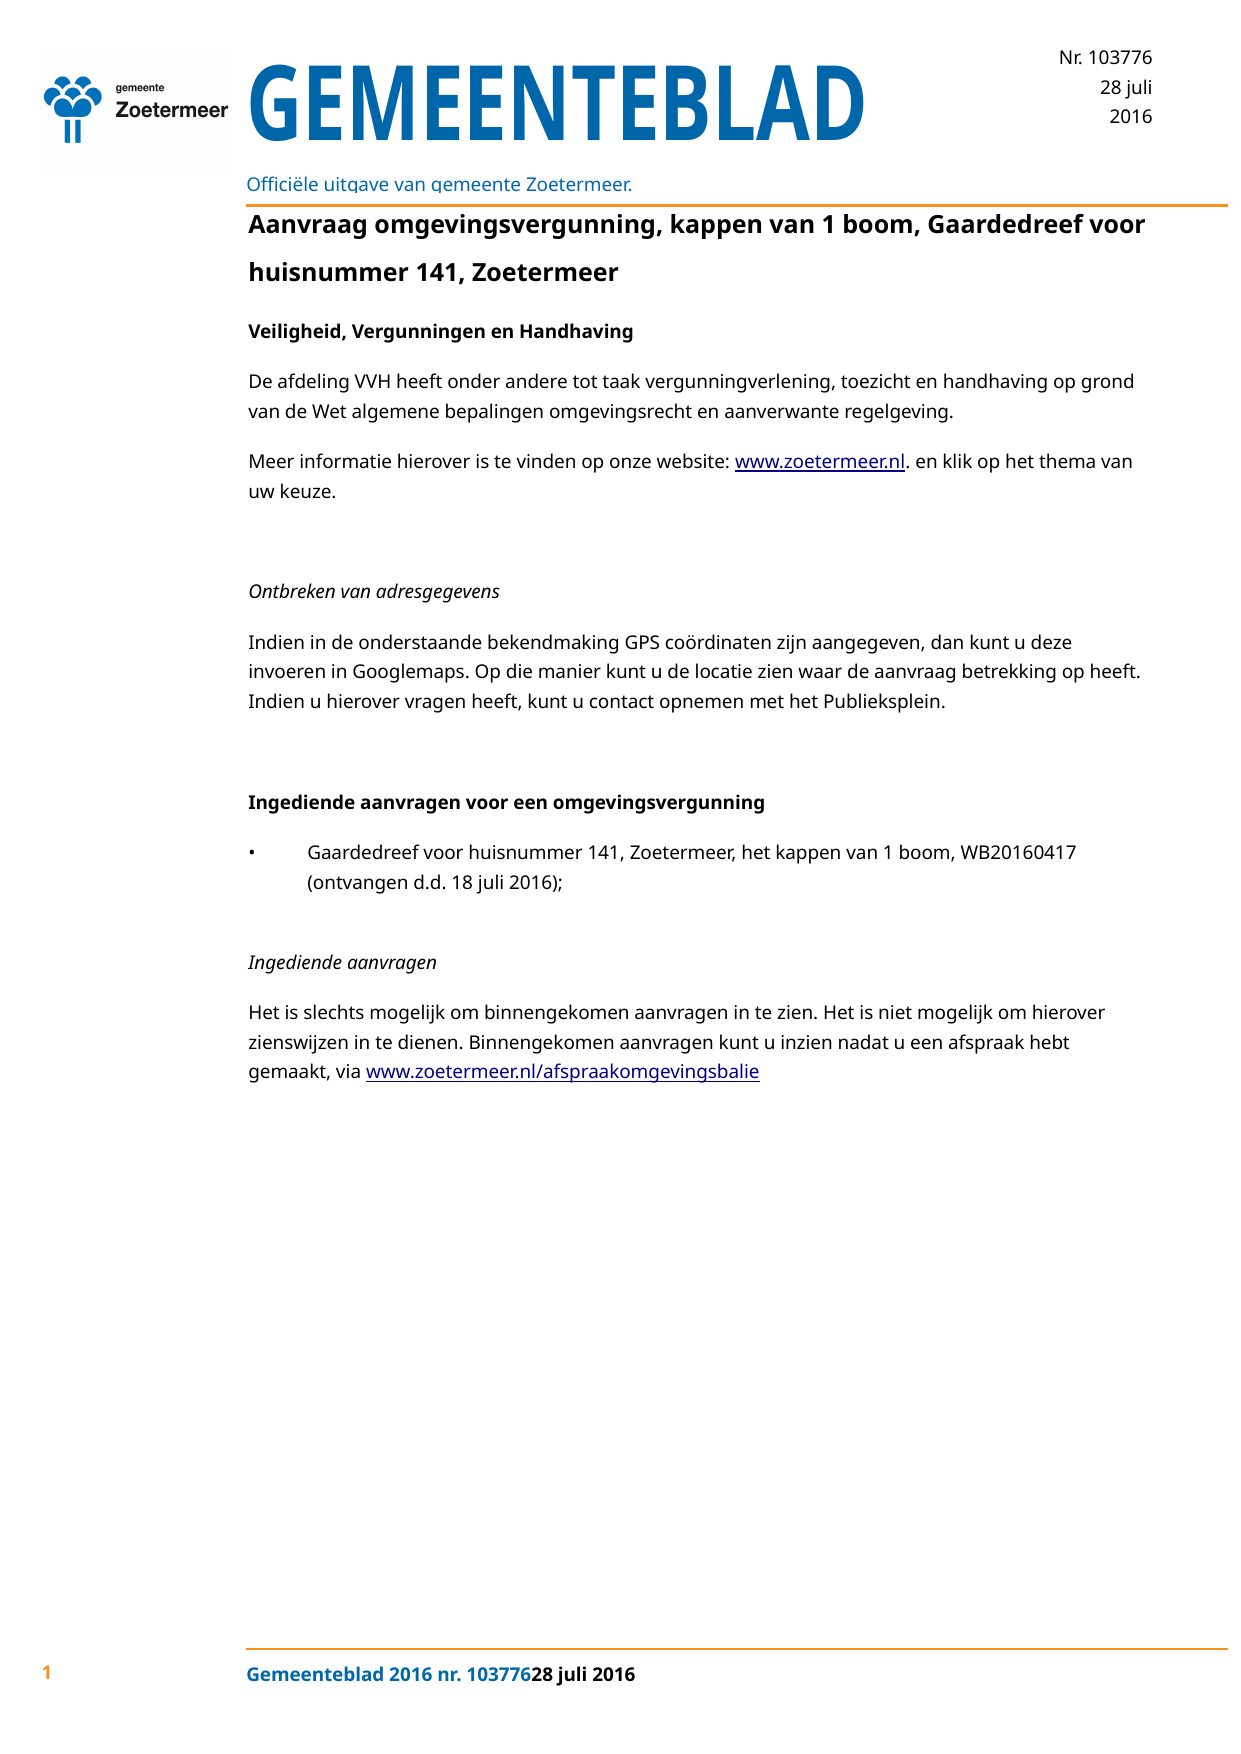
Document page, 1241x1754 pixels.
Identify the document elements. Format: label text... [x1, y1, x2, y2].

text Ingediende aanvragen [248, 949, 1152, 975]
text Ontbreken van adresgegevens [248, 579, 1152, 604]
text Indien in de onderstaande bekendmaking GPS coördinaten zijn aangegeven, dan kunt u deze invoeren in Googlemaps. Op die manier kunt u de locatie zien waar de aanvraag betrekking op heeft. Indien u hierover vragen heeft, kunt u contact opnemen met het Publieksplein. [248, 629, 1152, 714]
text De afdeling VVH heeft onder andere tot taak vergunningverlening, toezicht en handhaving op grond van de Wet algemene bepalingen omgevingsrecht en aanverwante regelgeving. [248, 368, 1152, 424]
text Veiligheid, Vergunningen en Handhaving [248, 318, 1152, 344]
list Gaardedreef voor huisnummer 141, Zoetermeer, het kappen van 1 boom, WB20160417 (ontvangen d.d. 18 juli 2016); [248, 839, 1152, 895]
text Ingediende aanvragen voor een omgevingsvergunning [248, 789, 1152, 815]
picture [41, 47, 231, 172]
text Aanvraag omgevingsvergunning, kappen van 1 boom, Gaardedreef voor huisnummer 141, Zoetermeer [248, 207, 1152, 288]
text Meer informatie hierover is te vinden op onze website: www.zoetermeer.nl. en klik op het thema van uw keuze. [248, 448, 1152, 504]
text Het is slechts mogelijk om binnengekomen aanvragen in te zien. Het is niet mogelijk om hierover zienswijzen in te dienen. Binnengekomen aanvragen kunt u inzien nadat u een afspraak hebt gemaakt, via www.zoetermeer.nl/afspraakomgevingsbalie [248, 999, 1152, 1084]
